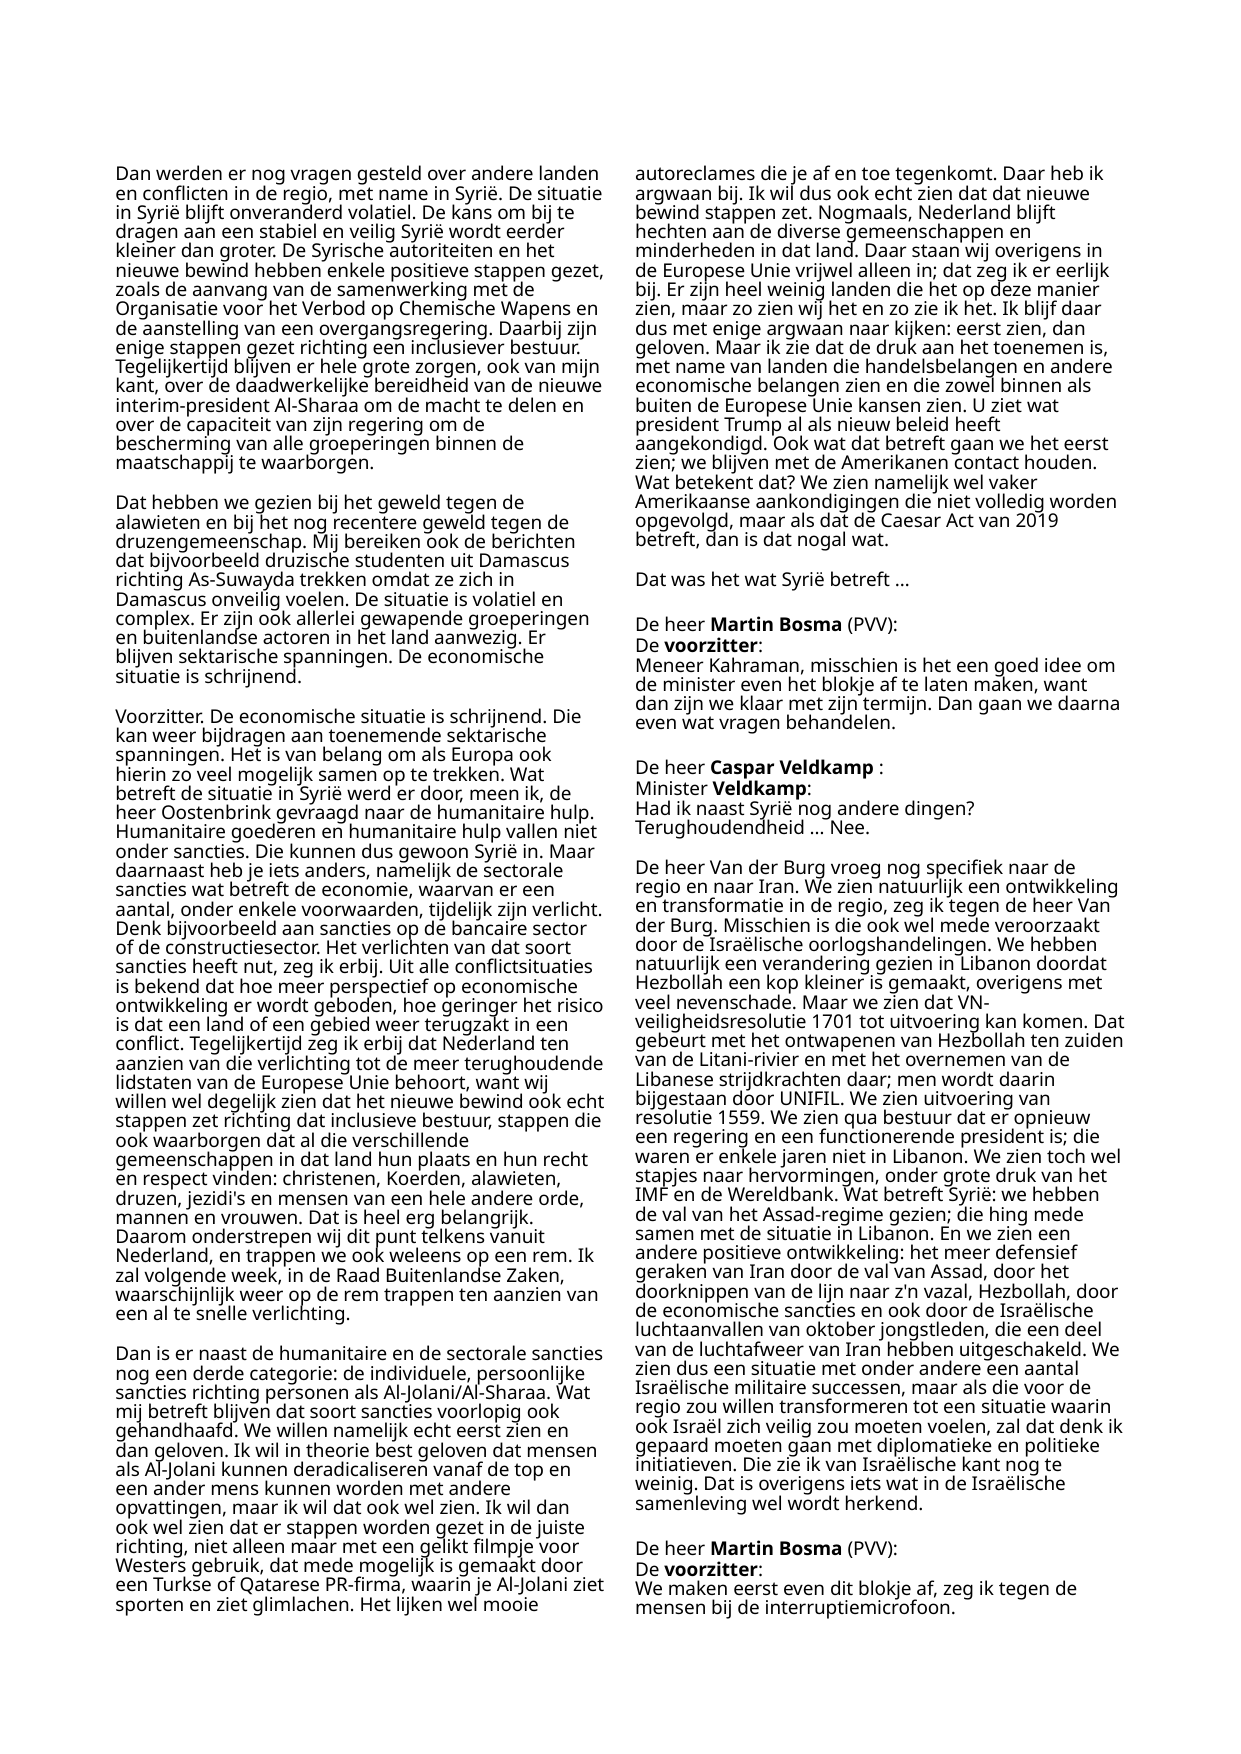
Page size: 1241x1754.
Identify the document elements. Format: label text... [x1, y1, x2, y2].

text Dan werden er nog vragen gesteld over andere landen en conflicten in de regio, met name in Syrië. De situatie in Syrië blijft onveranderd volatiel. De kans om bij te dragen aan een stabiel en veilig Syrië wordt eerder kleiner dan groter. De Syrische autoriteiten en het nieuwe bewind hebben enkele positieve stappen gezet, zoals de aanvang van de samenwerking met de Organisatie voor het Verbod op Chemische Wapens en de aanstelling van een overgangsregering. Daarbij zijn enige stappen gezet richting een inclusiever bestuur. Tegelijkertijd blijven er hele grote zorgen, ook van mijn kant, over de daadwerkelijke bereidheid van de nieuwe interim-president Al-Sharaa om de macht te delen en over de capaciteit van zijn regering om de bescherming van alle groeperingen binnen de maatschappij te waarborgen. [115, 165, 605, 474]
text Meneer Kahraman, misschien is het een goed idee om de minister even het blokje af te laten maken, want dan zijn we klaar met zijn termijn. Dan gaan we daarna even wat vragen behandelen. [635, 657, 1125, 734]
text De voorzitter: [635, 637, 1125, 657]
text De heer Van der Burg vroeg nog specifiek naar de regio en naar Iran. We zien natuurlijk een ontwikkeling en transformatie in de regio, zeg ik tegen de heer Van der Burg. Misschien is die ook wel mede veroorzaakt door de Israëlische oorlogshandelingen. We hebben natuurlijk een verandering gezien in Libanon doordat Hezbollah een kop kleiner is gemaakt, overigens met veel nevenschade. Maar we zien dat VN-veiligheidsresolutie 1701 tot uitvoering kan komen. Dat gebeurt met het ontwapenen van Hezbollah ten zuiden van de Litani-rivier en met het overnemen van de Libanese strijdkrachten daar; men wordt daarin bijgestaan door UNIFIL. We zien uitvoering van resolutie 1559. We zien qua bestuur dat er opnieuw een regering en een functionerende president is; die waren er enkele jaren niet in Libanon. We zien toch wel stapjes naar hervormingen, onder grote druk van het IMF en de Wereldbank. Wat betreft Syrië: we hebben de val van het Assad-regime gezien; die hing mede samen met de situatie in Libanon. En we zien een andere positieve ontwikkeling: het meer defensief geraken van Iran door de val van Assad, door het doorknippen van de lijn naar z'n vazal, Hezbollah, door de economische sancties en ook door de Israëlische luchtaanvallen van oktober jongstleden, die een deel van de luchtafweer van Iran hebben uitgeschakeld. We zien dus een situatie met onder andere een aantal Israëlische militaire successen, maar als die voor de regio zou willen transformeren tot een situatie waarin ook Israël zich veilig zou moeten voelen, zal dat denk ik gepaard moeten gaan met diplomatieke en politieke initiatieven. Die zie ik van Israëlische kant nog te weinig. Dat is overigens iets wat in de Israëlische samenleving wel wordt herkend. [635, 859, 1125, 1514]
text De heer Martin Bosma (PVV): [635, 612, 1125, 637]
text We maken eerst even dit blokje af, zeg ik tegen de mensen bij de interruptiemicrofoon. [635, 1580, 1125, 1618]
text Dat was het wat Syrië betreft … [635, 571, 1125, 591]
text Voorzitter. De economische situatie is schrijnend. Die kan weer bijdragen aan toenemende sektarische spanningen. Het is van belang om als Europa ook hierin zo veel mogelijk samen op te trekken. Wat betreft de situatie in Syrië werd er door, meen ik, de heer Oostenbrink gevraagd naar de humanitaire hulp. Humanitaire goederen en humanitaire hulp vallen niet onder sancties. Die kunnen dus gewoon Syrië in. Maar daarnaast heb je iets anders, namelijk de sectorale sancties wat betreft de economie, waarvan er een aantal, onder enkele voorwaarden, tijdelijk zijn verlicht. Denk bijvoorbeeld aan sancties op de bancaire sector of de constructiesector. Het verlichten van dat soort sancties heeft nut, zeg ik erbij. Uit alle conflictsituaties is bekend dat hoe meer perspectief op economische ontwikkeling er wordt geboden, hoe geringer het risico is dat een land of een gebied weer terugzakt in een conflict. Tegelijkertijd zeg ik erbij dat Nederland ten aanzien van die verlichting tot de meer terughoudende lidstaten van de Europese Unie behoort, want wij willen wel degelijk zien dat het nieuwe bewind ook echt stappen zet richting dat inclusieve bestuur, stappen die ook waarborgen dat al die verschillende gemeenschappen in dat land hun plaats en hun recht en respect vinden: christenen, Koerden, alawieten, druzen, jezidi's en mensen van een hele andere orde, mannen en vrouwen. Dat is heel erg belangrijk. Daarom onderstrepen wij dit punt telkens vanuit Nederland, en trappen we ook weleens op een rem. Ik zal volgende week, in de Raad Buitenlandse Zaken, waarschijnlijk weer op de rem trappen ten aanzien van een al te snelle verlichting. [115, 708, 605, 1324]
text De heer Caspar Veldkamp : [635, 754, 1125, 780]
text Minister Veldkamp: [635, 780, 1125, 799]
text De heer Martin Bosma (PVV): [635, 1535, 1125, 1561]
text autoreclames die je af en toe tegenkomt. Daar heb ik argwaan bij. Ik wil dus ook echt zien dat dat nieuwe bewind stappen zet. Nogmaals, Nederland blijft hechten aan de diverse gemeenschappen en minderheden in dat land. Daar staan wij overigens in de Europese Unie vrijwel alleen in; dat zeg ik er eerlijk bij. Er zijn heel weinig landen die het op deze manier zien, maar zo zien wij het en zo zie ik het. Ik blijf daar dus met enige argwaan naar kijken: eerst zien, dan geloven. Maar ik zie dat de druk aan het toenemen is, met name van landen die handelsbelangen en andere economische belangen zien en die zowel binnen als buiten de Europese Unie kansen zien. U ziet wat president Trump al als nieuw beleid heeft aangekondigd. Ook wat dat betreft gaan we het eerst zien; we blijven met de Amerikanen contact houden. Wat betekent dat? We zien namelijk wel vaker Amerikaanse aankondigingen die niet volledig worden opgevolgd, maar als dat de Caesar Act van 2019 betreft, dan is dat nogal wat. [635, 165, 1125, 551]
text Dat hebben we gezien bij het geweld tegen de alawieten en bij het nog recentere geweld tegen de druzengemeenschap. Mij bereiken ook de berichten dat bijvoorbeeld druzische studenten uit Damascus richting As-Suwayda trekken omdat ze zich in Damascus onveilig voelen. De situatie is volatiel en complex. Er zijn ook allerlei gewapende groeperingen en buitenlandse actoren in het land aanwezig. Er blijven sektarische spanningen. De economische situatie is schrijnend. [115, 494, 605, 687]
text Dan is er naast de humanitaire en de sectorale sancties nog een derde categorie: de individuele, persoonlijke sancties richting personen als Al-Jolani/Al-Sharaa. Wat mij betreft blijven dat soort sancties voorlopig ook gehandhaafd. We willen namelijk echt eerst zien en dan geloven. Ik wil in theorie best geloven dat mensen als Al-Jolani kunnen deradicaliseren vanaf de top en een ander mens kunnen worden met andere opvattingen, maar ik wil dat ook wel zien. Ik wil dan ook wel zien dat er stappen worden gezet in de juiste richting, niet alleen maar met een gelikt filmpje voor Westers gebruik, dat mede mogelijk is gemaakt door een Turkse of Qatarese PR-firma, waarin je Al-Jolani ziet sporten en ziet glimlachen. Het lijken wel mooie [115, 1345, 605, 1615]
text De voorzitter: [635, 1561, 1125, 1580]
text Had ik naast Syrië nog andere dingen? Terughoudendheid … Nee. [635, 799, 1125, 838]
